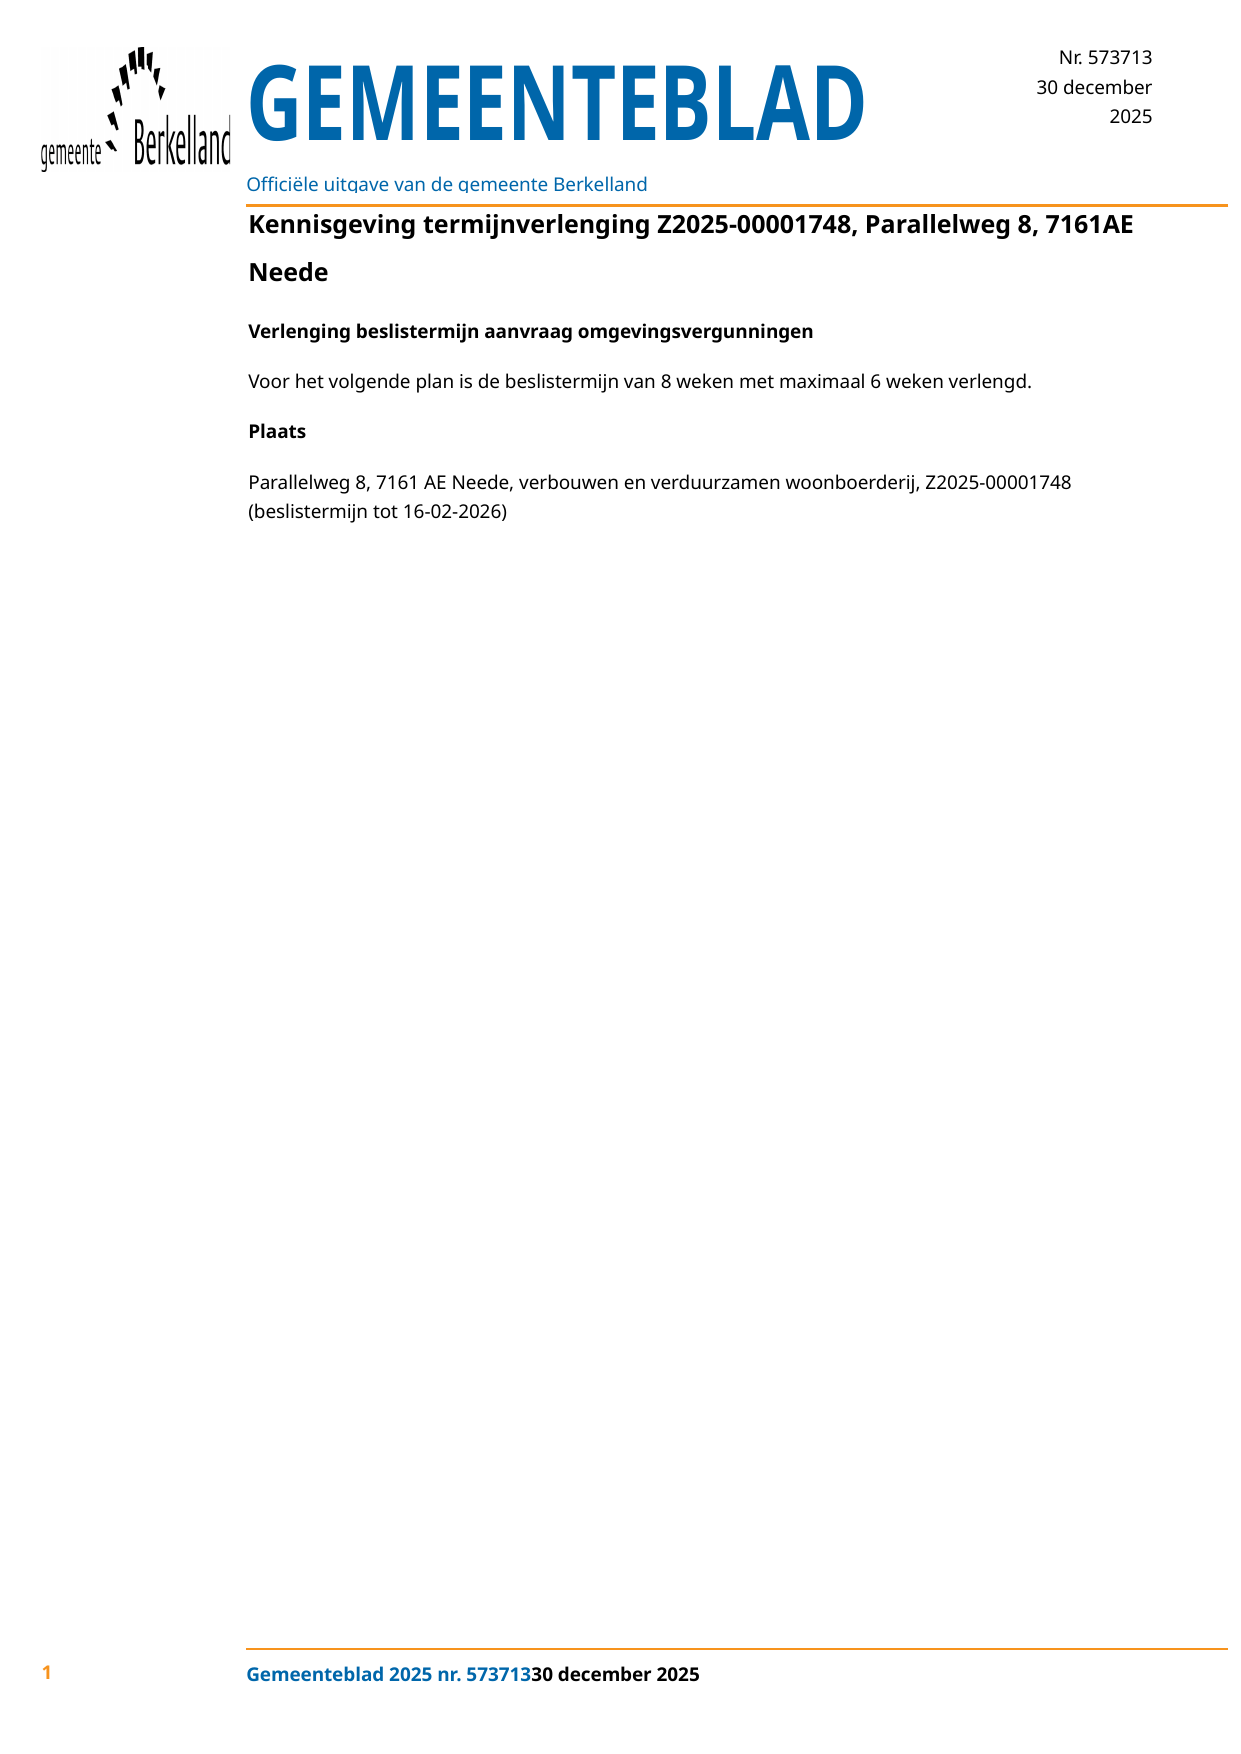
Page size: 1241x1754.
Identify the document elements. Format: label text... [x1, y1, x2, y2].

text Verlenging beslistermijn aanvraag omgevingsvergunningen [248, 318, 1152, 344]
text Plaats [248, 419, 1152, 444]
text Kennisgeving termijnverlenging Z2025-00001748, Parallelweg 8, 7161AE Neede [248, 207, 1152, 288]
text Parallelweg 8, 7161 AE Neede, verbouwen en verduurzamen woonboerderij, Z2025-00001748 (beslistermijn tot 16-02-2026) [248, 469, 1152, 524]
text Voor het volgende plan is de beslistermijn van 8 weken met maximaal 6 weken verlengd. [248, 368, 1152, 394]
picture [41, 47, 231, 172]
